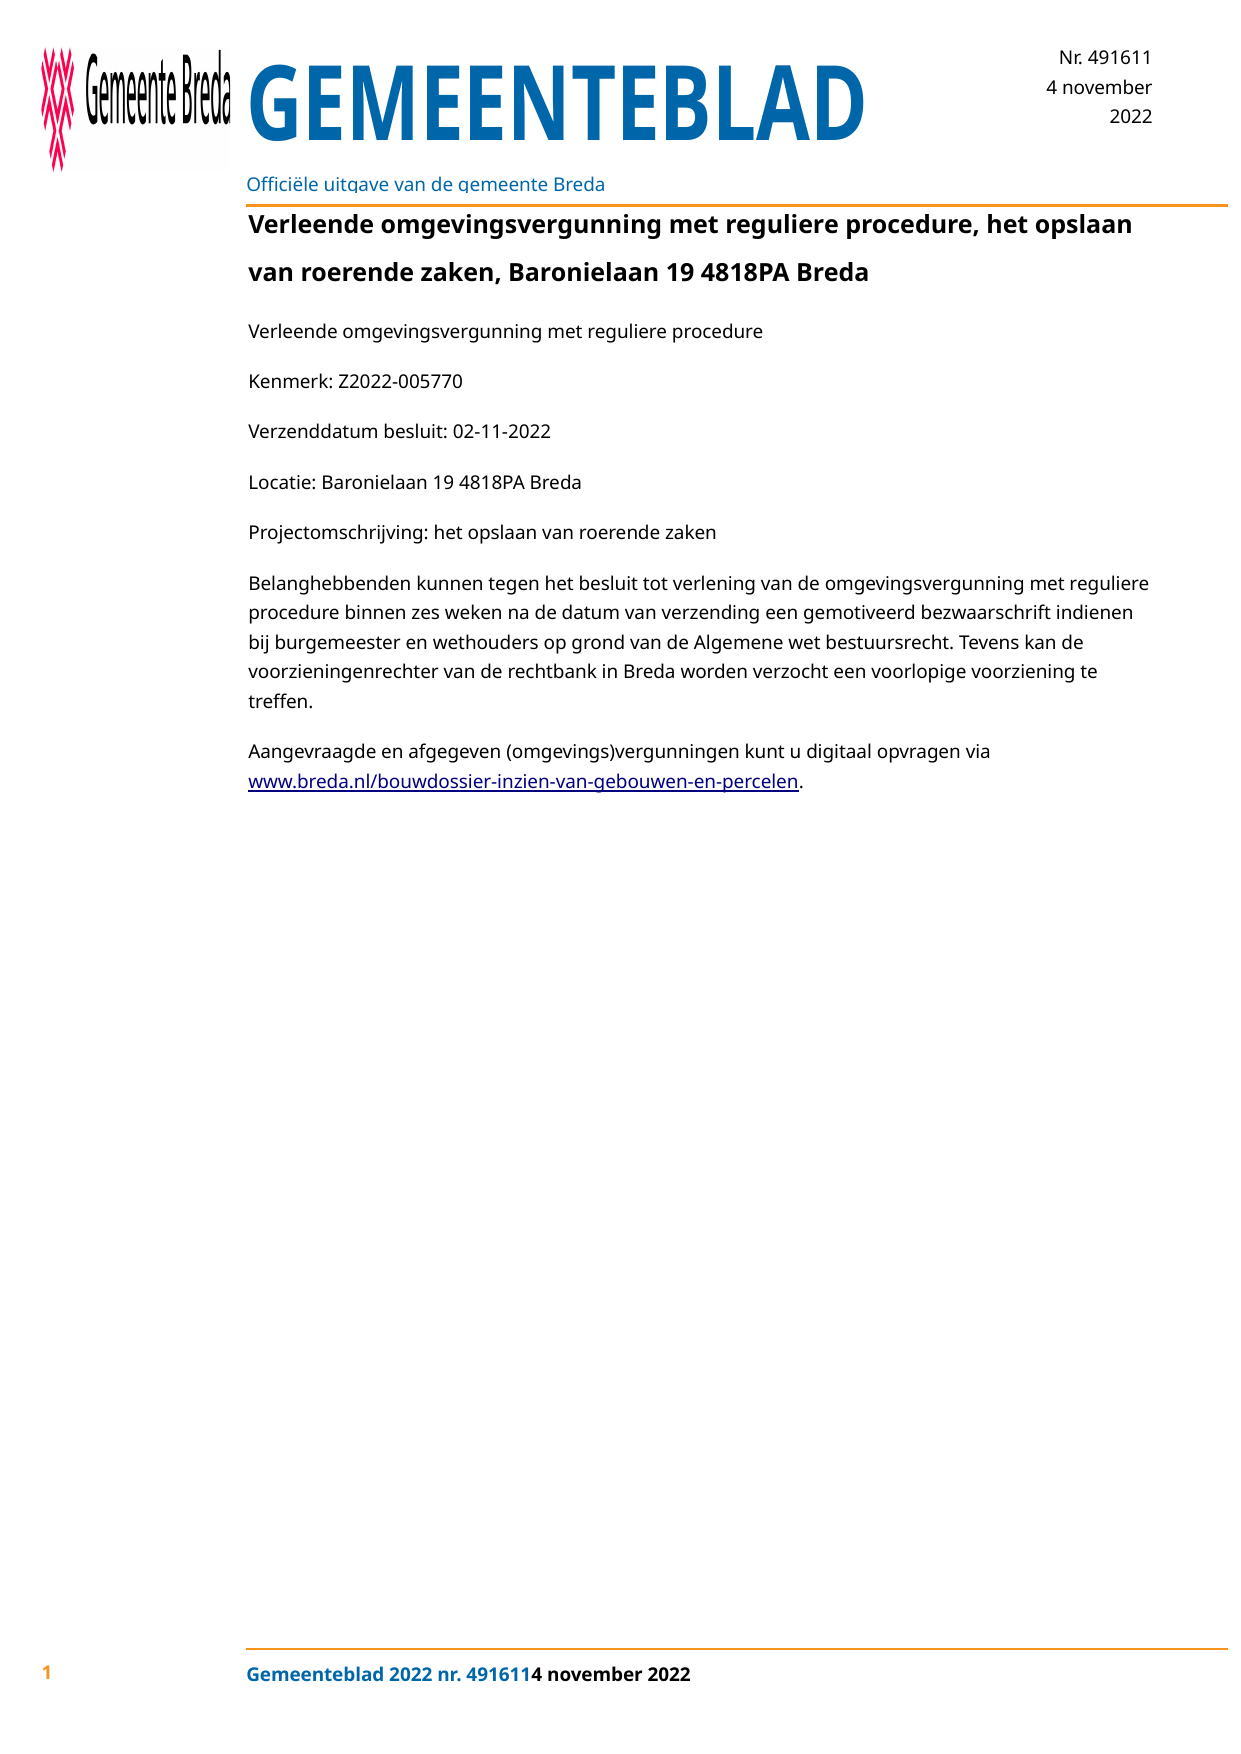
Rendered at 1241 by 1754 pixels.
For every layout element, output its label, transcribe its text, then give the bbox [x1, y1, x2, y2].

text Locatie: Baronielaan 19 4818PA Breda [248, 469, 1152, 495]
text Aangevraagde en afgegeven (omgevings)vergunningen kunt u digitaal opvragen via www.breda.nl/bouwdossier-inzien-van-gebouwen-en-percelen. [248, 739, 1152, 794]
text Projectomschrijving: het opslaan van roerende zaken [248, 519, 1152, 545]
text Verleende omgevingsvergunning met reguliere procedure, het opslaan van roerende zaken, Baronielaan 19 4818PA Breda [248, 207, 1152, 288]
text Verzenddatum besluit: 02-11-2022 [248, 419, 1152, 444]
picture [41, 47, 231, 172]
text Belanghebbenden kunnen tegen het besluit tot verlening van de omgevingsvergunning met reguliere procedure binnen zes weken na de datum van verzending een gemotiveerd bezwaarschrift indienen bij burgemeester en wethouders op grond van de Algemene wet bestuursrecht. Tevens kan de voorzieningenrechter van de rechtbank in Breda worden verzocht een voorlopige voorziening te treffen. [248, 570, 1152, 714]
text Verleende omgevingsvergunning met reguliere procedure [248, 318, 1152, 344]
text Kenmerk: Z2022-005770 [248, 368, 1152, 394]
